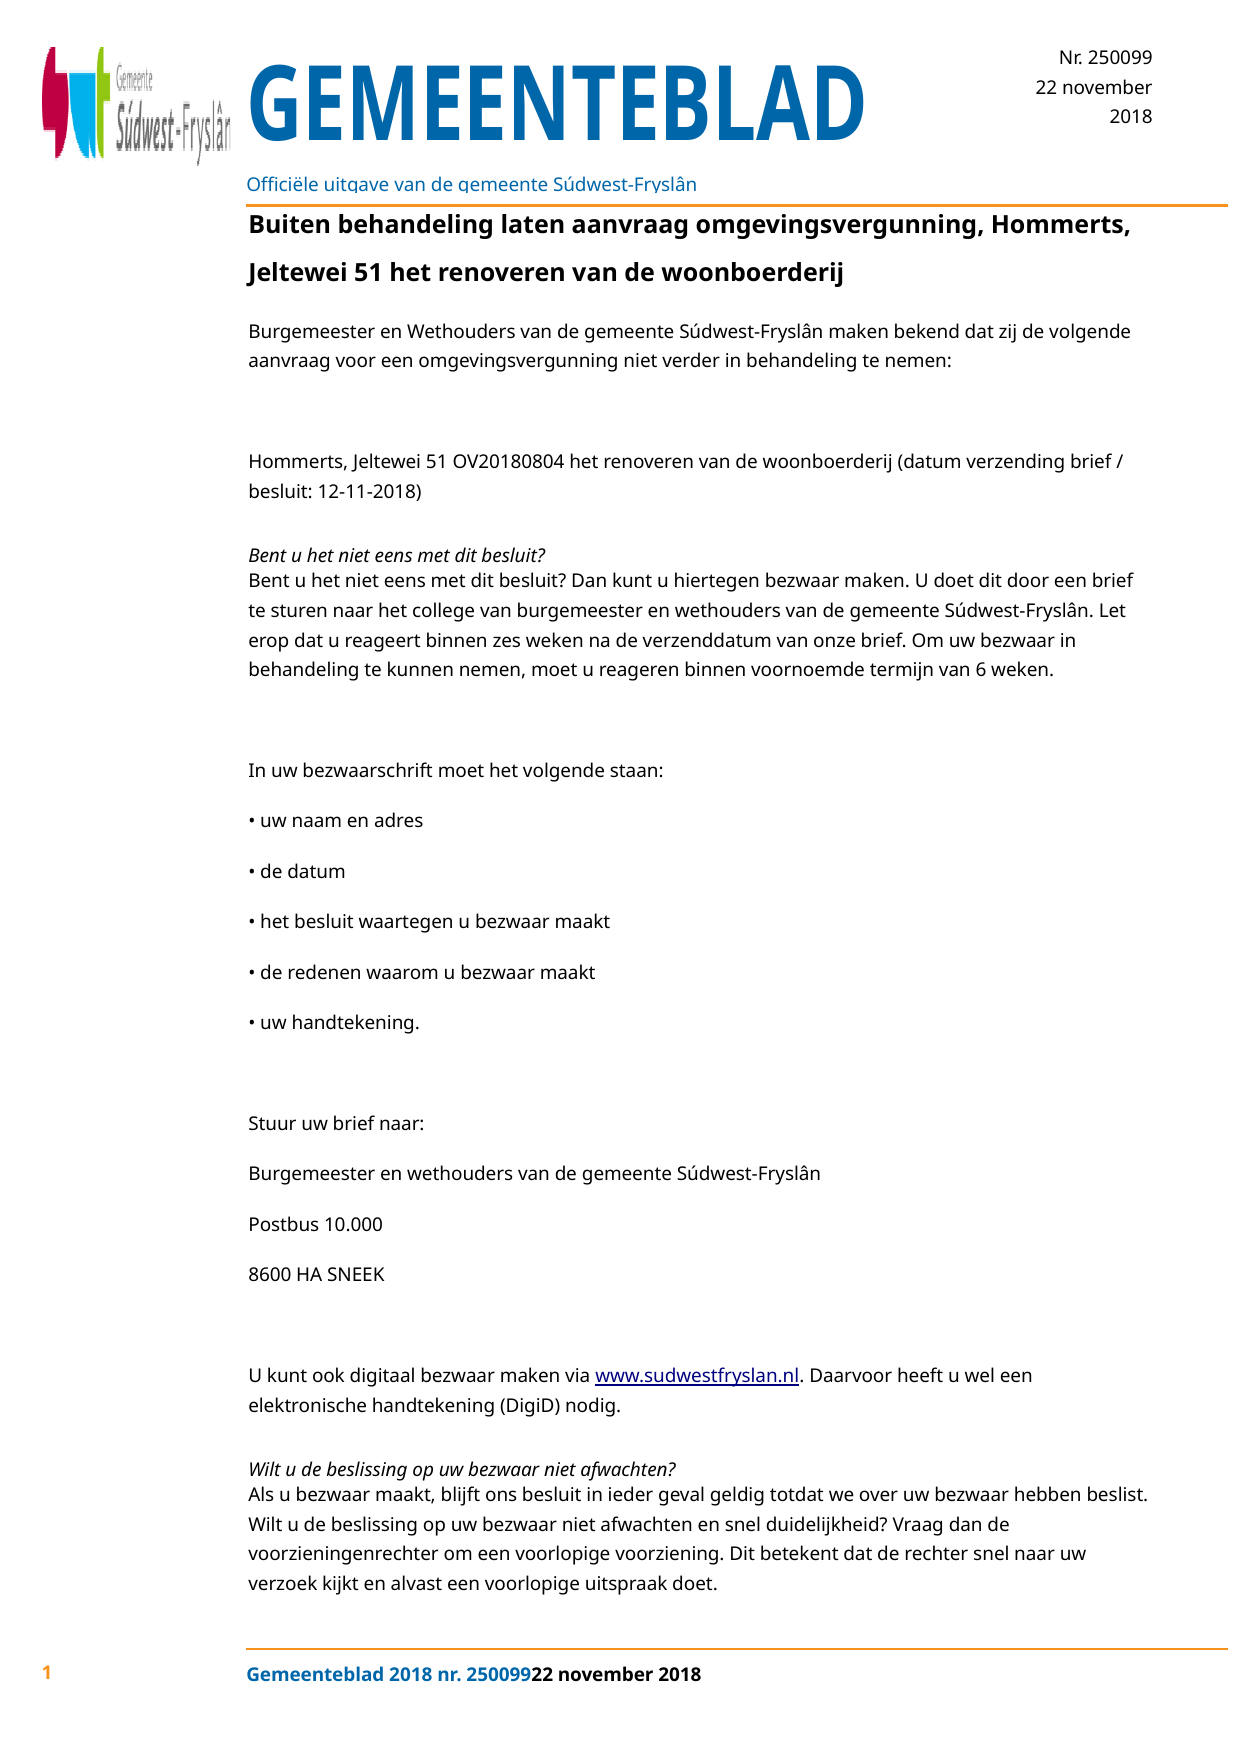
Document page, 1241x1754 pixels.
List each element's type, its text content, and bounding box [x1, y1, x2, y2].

text 8600 HA SNEEK [248, 1261, 1152, 1287]
text Burgemeester en Wethouders van de gemeente Súdwest-Fryslân maken bekend dat zij de volgende aanvraag voor een omgevingsvergunning niet verder in behandeling te nemen: [248, 318, 1152, 373]
picture [41, 47, 231, 172]
text Wilt u de beslissing op uw bezwaar niet afwachten? [248, 1456, 1152, 1481]
text • uw naam en adres [248, 808, 1152, 833]
text Stuur uw brief naar: [248, 1110, 1152, 1136]
text In uw bezwaarschrift moet het volgende staan: [248, 757, 1152, 783]
text • de datum [248, 858, 1152, 884]
text Hommerts, Jeltewei 51 OV20180804 het renoveren van de woonboerderij (datum verzending brief / besluit: 12-11-2018) [248, 448, 1152, 504]
text Bent u het niet eens met dit besluit? [248, 542, 1152, 568]
text Als u bezwaar maakt, blijft ons besluit in ieder geval geldig totdat we over uw bezwaar hebben beslist. Wilt u de beslissing op uw bezwaar niet afwachten en snel duidelijkheid? Vraag dan de voorzieningenrechter om een voorlopige voorziening. Dit betekent dat de rechter snel naar uw verzoek kijkt en alvast een voorlopige uitspraak doet. [248, 1481, 1152, 1596]
text Bent u het niet eens met dit besluit? Dan kunt u hiertegen bezwaar maken. U doet dit door een brief te sturen naar het college van burgemeester en wethouders van de gemeente Súdwest-Fryslân. Let erop dat u reageert binnen zes weken na de verzenddatum van onze brief. Om uw bezwaar in behandeling te kunnen nemen, moet u reageren binnen voornoemde termijn van 6 weken. [248, 568, 1152, 682]
text Buiten behandeling laten aanvraag omgevingsvergunning, Hommerts, Jeltewei 51 het renoveren van de woonboerderij [248, 207, 1152, 288]
text U kunt ook digitaal bezwaar maken via www.sudwestfryslan.nl. Daarvoor heeft u wel een elektronische handtekening (DigiD) nodig. [248, 1362, 1152, 1417]
text • de redenen waarom u bezwaar maakt [248, 959, 1152, 984]
text • het besluit waartegen u bezwaar maakt [248, 908, 1152, 934]
text Postbus 10.000 [248, 1211, 1152, 1237]
text Burgemeester en wethouders van de gemeente Súdwest-Fryslân [248, 1161, 1152, 1186]
text • uw handtekening. [248, 1009, 1152, 1035]
